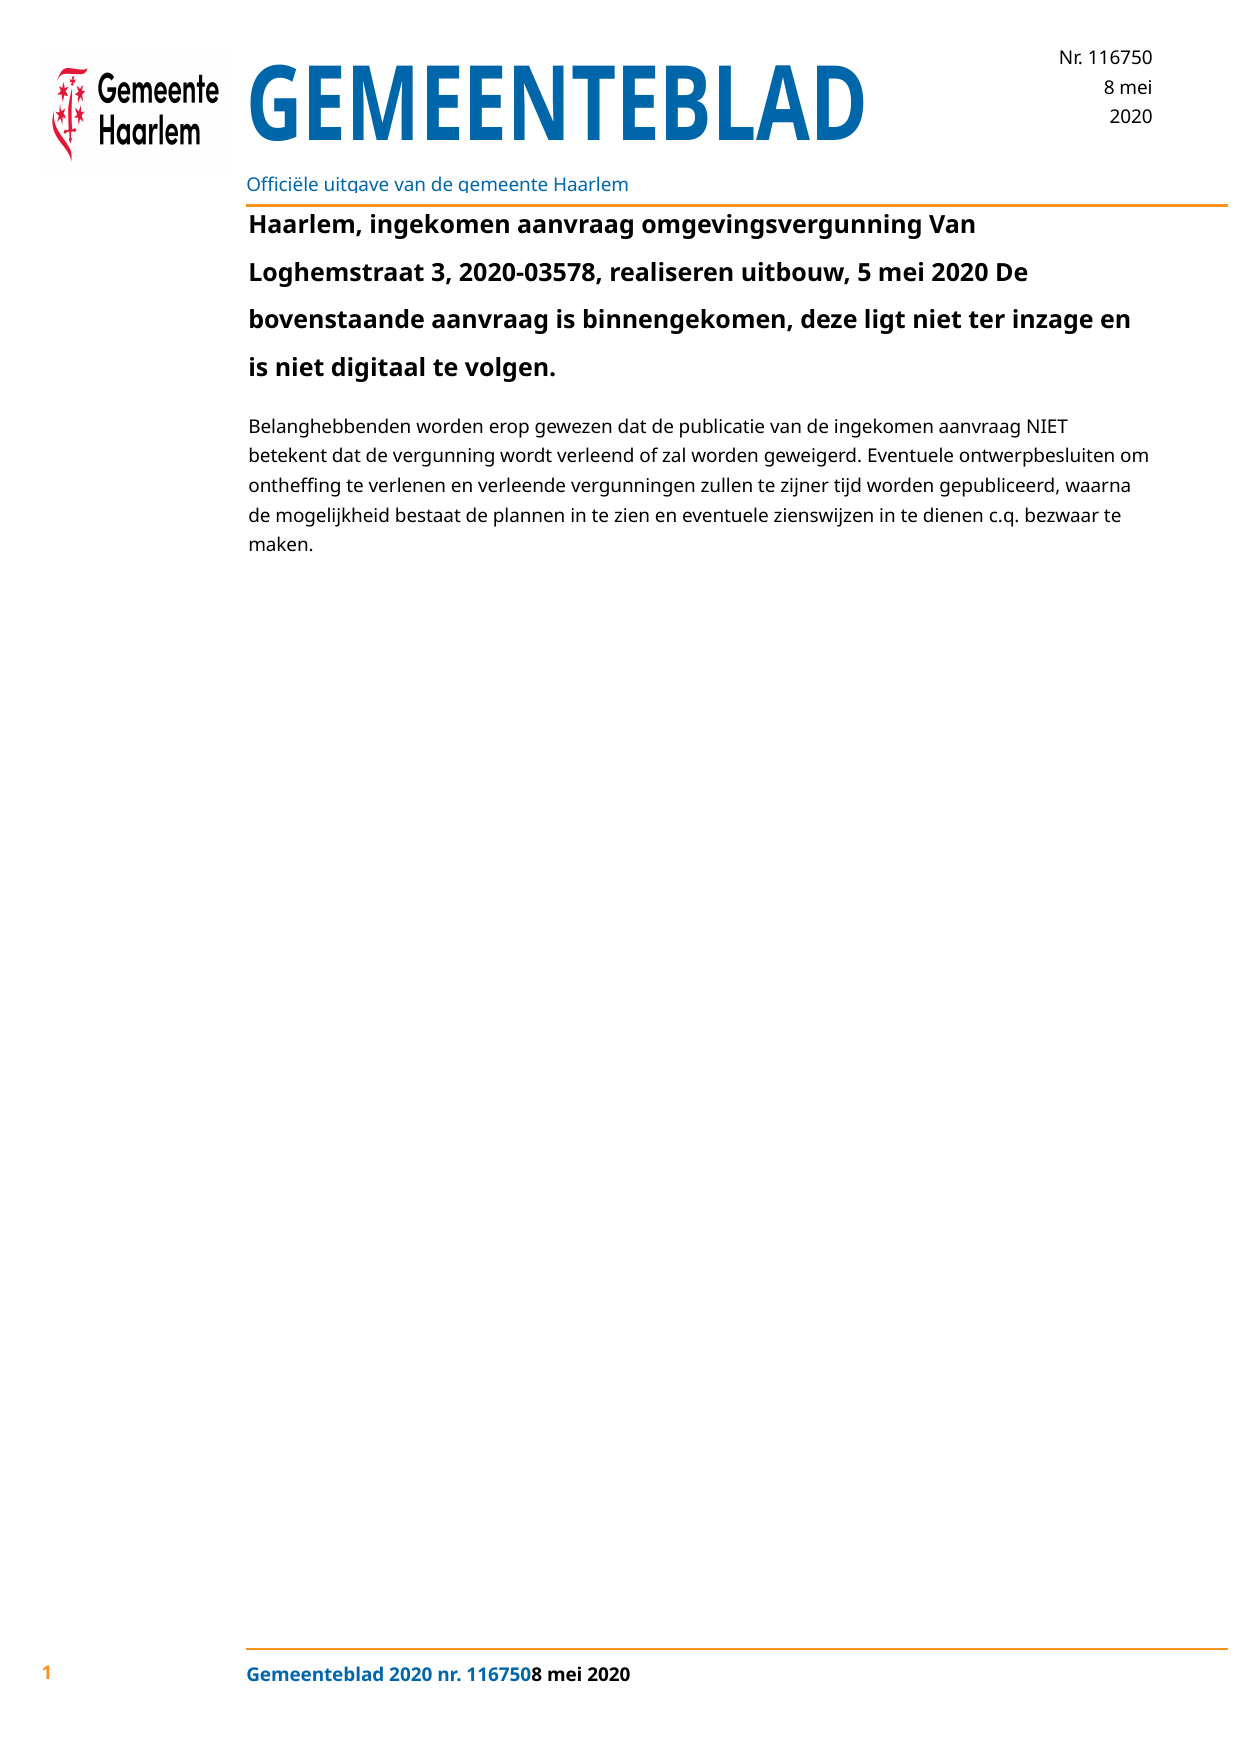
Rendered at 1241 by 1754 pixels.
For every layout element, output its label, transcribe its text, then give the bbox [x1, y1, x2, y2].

text Haarlem, ingekomen aanvraag omgevingsvergunning Van Loghemstraat 3, 2020-03578, realiseren uitbouw, 5 mei 2020 De bovenstaande aanvraag is binnengekomen, deze ligt niet ter inzage en is niet digitaal te volgen. [248, 207, 1152, 384]
picture [41, 47, 231, 172]
text Belanghebbenden worden erop gewezen dat de publicatie van de ingekomen aanvraag NIET betekent dat de vergunning wordt verleend of zal worden geweigerd. Eventuele ontwerpbesluiten om ontheffing te verlenen en verleende vergunningen zullen te zijner tijd worden gepubliceerd, waarna de mogelijkheid bestaat de plannen in te zien en eventuele zienswijzen in te dienen c.q. bezwaar te maken. [248, 413, 1152, 557]
